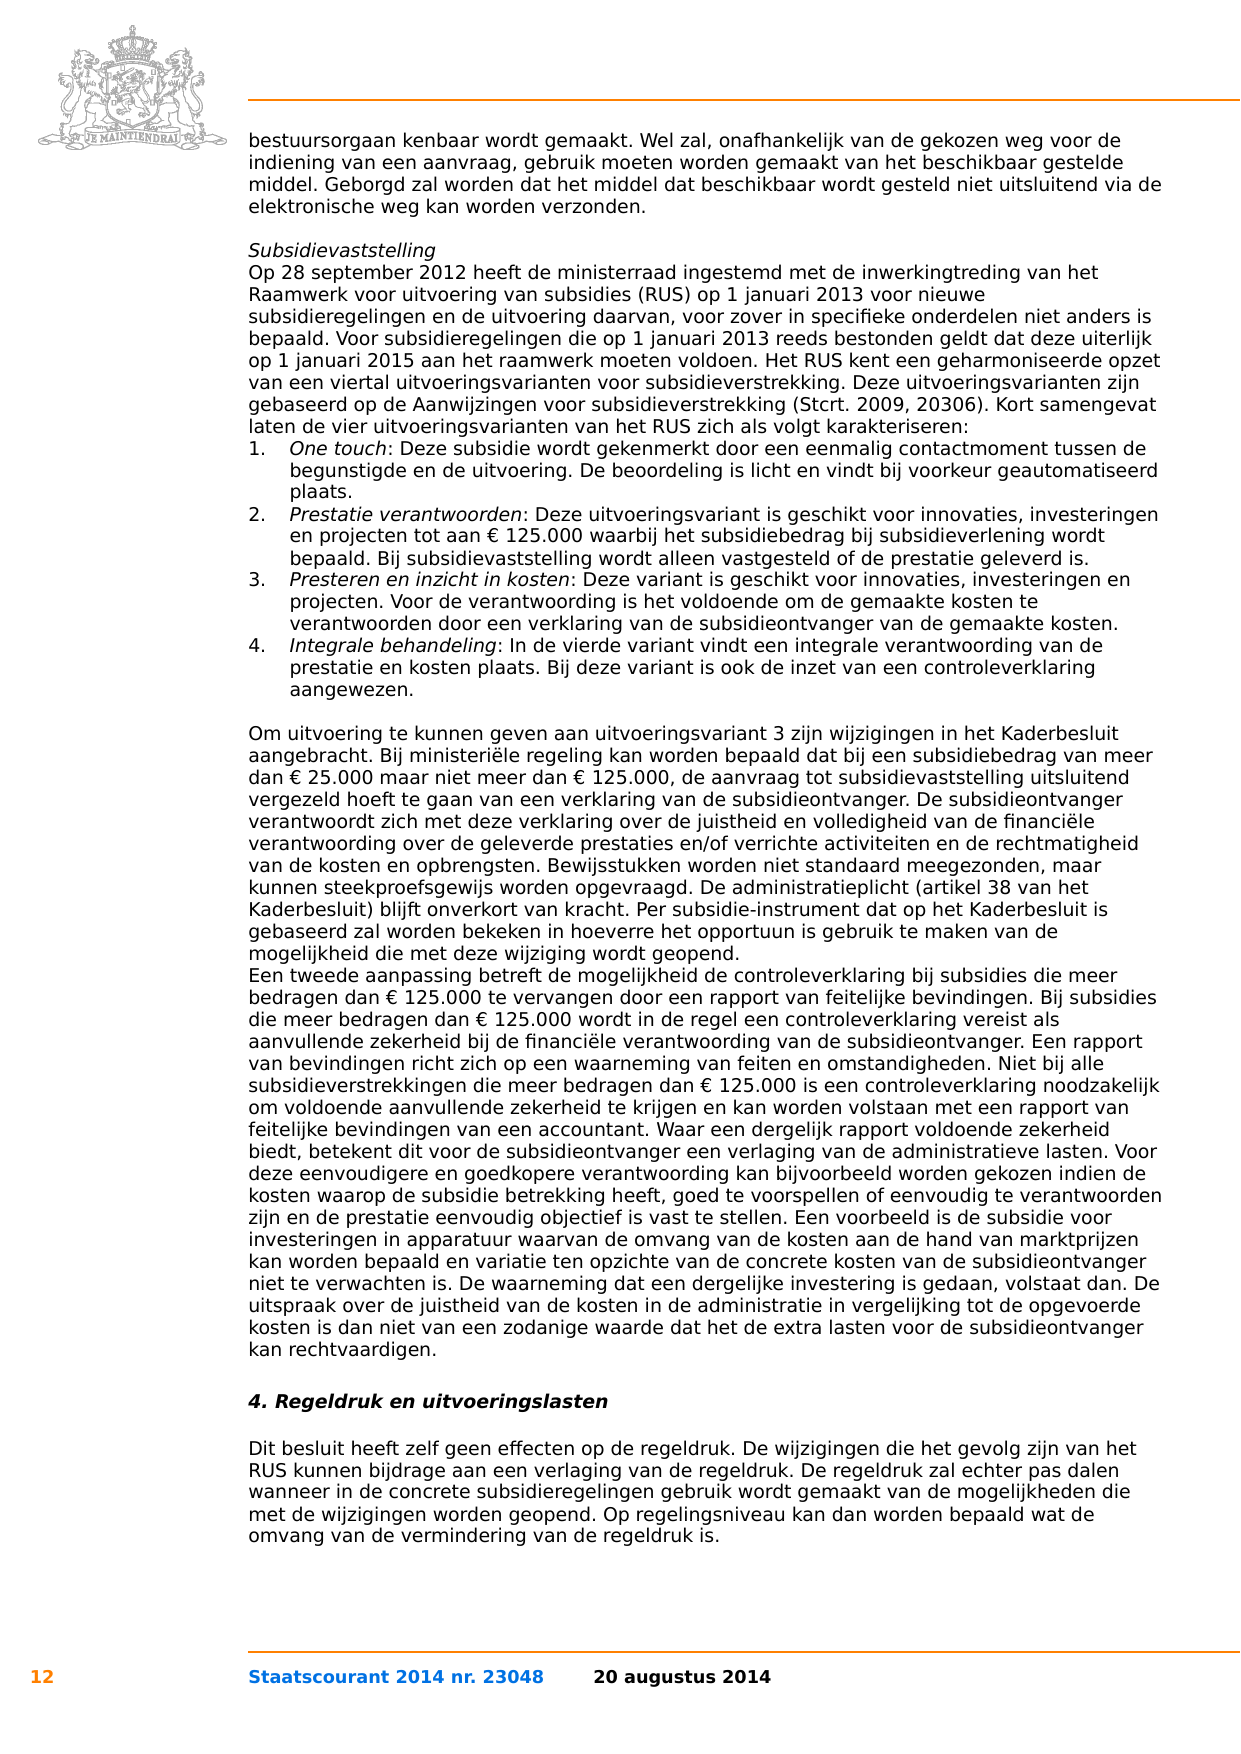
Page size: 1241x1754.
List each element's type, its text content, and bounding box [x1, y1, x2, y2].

text 3. Presteren en inzicht in kosten: Deze variant is geschikt voor innovaties, investeringen en projecten. Voor de verantwoording is het voldoende om de gemaakte kosten te verantwoorden door een verklaring van de subsidieontvanger van de gemaakte kosten. [248, 569, 1163, 635]
picture [38, 25, 227, 150]
text Een tweede aanpassing betreft de mogelijkheid de controleverklaring bij subsidies die meer bedragen dan € 125.000 te vervangen door een rapport van feitelijke bevindingen. Bij subsidies die meer bedragen dan € 125.000 wordt in de regel een controleverklaring vereist als aanvullende zekerheid bij de financiële verantwoording van de subsidieontvanger. Een rapport van bevindingen richt zich op een waarneming van feiten en omstandigheden. Niet bij alle subsidieverstrekkingen die meer bedragen dan € 125.000 is een controleverklaring noodzakelijk om voldoende aanvullende zekerheid te krijgen en kan worden volstaan met een rapport van feitelijke bevindingen van een accountant. Waar een dergelijk rapport voldoende zekerheid biedt, betekent dit voor de subsidieontvanger een verlaging van de administratieve lasten. Voor deze eenvoudigere en goedkopere verantwoording kan bijvoorbeeld worden gekozen indien de kosten waarop de subsidie betrekking heeft, goed te voorspellen of eenvoudig te verantwoorden zijn en de prestatie eenvoudig objectief is vast te stellen. Een voorbeeld is de subsidie voor investeringen in apparatuur waarvan de omvang van de kosten aan de hand van marktprijzen kan worden bepaald en variatie ten opzichte van de concrete kosten van de subsidieontvanger niet te verwachten is. De waarneming dat een dergelijke investering is gedaan, volstaat dan. De uitspraak over de juistheid van de kosten in de administratie in vergelijking tot de opgevoerde kosten is dan niet van een zodanige waarde dat het de extra lasten voor de subsidieontvanger kan rechtvaardigen. [248, 965, 1163, 1361]
text Om uitvoering te kunnen geven aan uitvoeringsvariant 3 zijn wijzigingen in het Kaderbesluit aangebracht. Bij ministeriële regeling kan worden bepaald dat bij een subsidiebedrag van meer dan € 25.000 maar niet meer dan € 125.000, de aanvraag tot subsidievaststelling uitsluitend vergezeld hoeft te gaan van een verklaring van de subsidieontvanger. De subsidieontvanger verantwoordt zich met deze verklaring over de juistheid en volledigheid van de financiële verantwoording over de geleverde prestaties en/of verrichte activiteiten en de rechtmatigheid van de kosten en opbrengsten. Bewijsstukken worden niet standaard meegezonden, maar kunnen steekproefsgewijs worden opgevraagd. De administratieplicht (artikel 38 van het Kaderbesluit) blijft onverkort van kracht. Per subsidie-instrument dat op het Kaderbesluit is gebaseerd zal worden bekeken in hoeverre het opportuun is gebruik te maken van de mogelijkheid die met deze wijziging wordt geopend. [248, 723, 1163, 965]
text 4. Integrale behandeling: In de vierde variant vindt een integrale verantwoording van de prestatie en kosten plaats. Bij deze variant is ook de inzet van een controleverklaring aangewezen. [248, 635, 1163, 701]
text 1. One touch: Deze subsidie wordt gekenmerkt door een eenmalig contactmoment tussen de begunstigde en de uitvoering. De beoordeling is licht en vindt bij voorkeur geautomatiseerd plaats. [248, 437, 1163, 503]
text bestuursorgaan kenbaar wordt gemaakt. Wel zal, onafhankelijk van de gekozen weg voor de indiening van een aanvraag, gebruik moeten worden gemaakt van het beschikbaar gestelde middel. Geborgd zal worden dat het middel dat beschikbaar wordt gesteld niet uitsluitend via de elektronische weg kan worden verzonden. [248, 130, 1163, 218]
text 2. Prestatie verantwoorden: Deze uitvoeringsvariant is geschikt voor innovaties, investeringen en projecten tot aan € 125.000 waarbij het subsidiebedrag bij subsidieverlening wordt bepaald. Bij subsidievaststelling wordt alleen vastgesteld of de prestatie geleverd is. [248, 503, 1163, 569]
text Op 28 september 2012 heeft de ministerraad ingestemd met de inwerkingtreding van het Raamwerk voor uitvoering van subsidies (RUS) op 1 januari 2013 voor nieuwe subsidieregelingen en de uitvoering daarvan, voor zover in specifieke onderdelen niet anders is bepaald. Voor subsidieregelingen die op 1 januari 2013 reeds bestonden geldt dat deze uiterlijk op 1 januari 2015 aan het raamwerk moeten voldoen. Het RUS kent een geharmoniseerde opzet van een viertal uitvoeringsvarianten voor subsidieverstrekking. Deze uitvoeringsvarianten zijn gebaseerd op de Aanwijzingen voor subsidieverstrekking (Stcrt. 2009, 20306). Kort samengevat laten de vier uitvoeringsvarianten van het RUS zich als volgt karakteriseren: [248, 262, 1163, 437]
text Dit besluit heeft zelf geen effecten op de regeldruk. De wijzigingen die het gevolg zijn van het RUS kunnen bijdrage aan een verlaging van de regeldruk. De regeldruk zal echter pas dalen wanneer in de concrete subsidieregelingen gebruik wordt gemaakt van de mogelijkheden die met de wijzigingen worden geopend. Op regelingsniveau kan dan worden bepaald wat de omvang van de vermindering van de regeldruk is. [248, 1437, 1163, 1547]
subtitle 4. Regeldruk en uitvoeringslasten [248, 1391, 1163, 1412]
text Subsidievaststelling [248, 240, 1163, 262]
